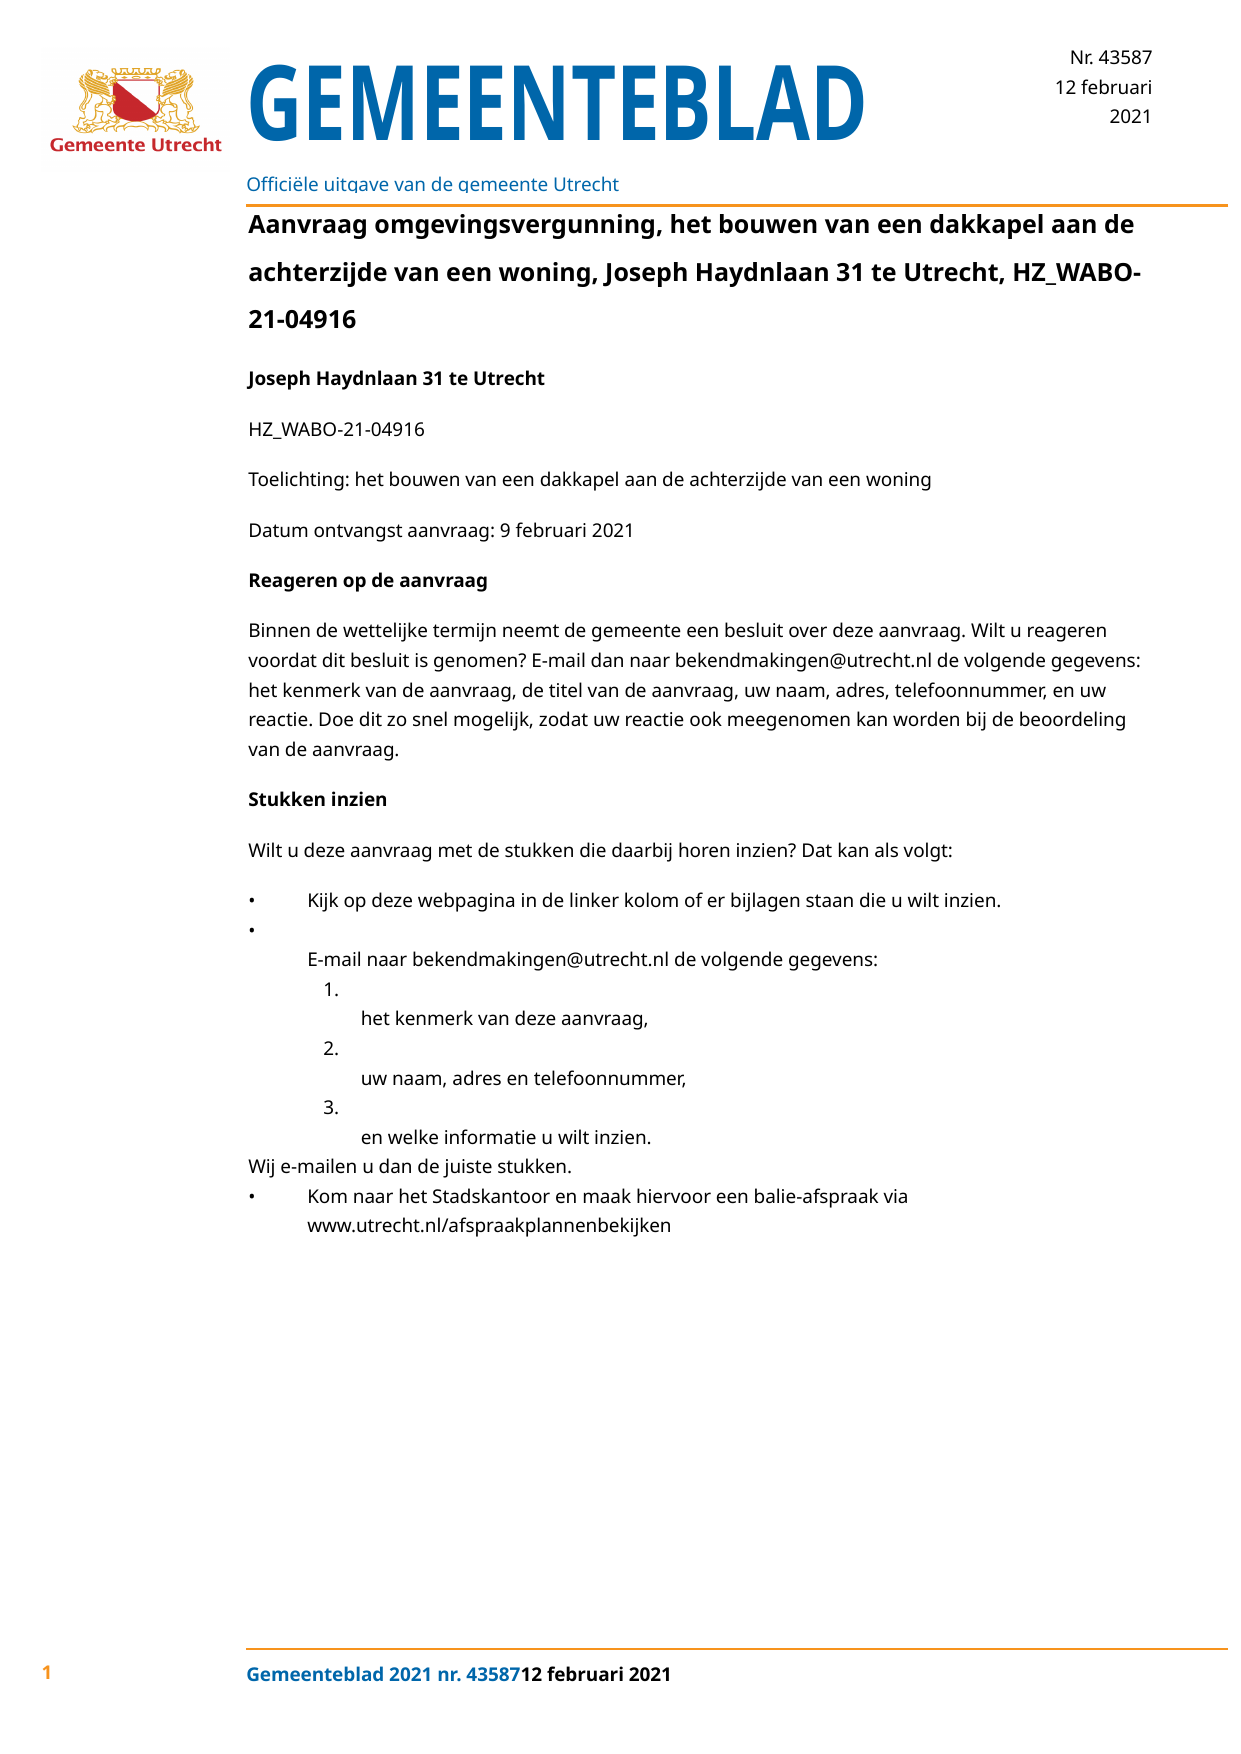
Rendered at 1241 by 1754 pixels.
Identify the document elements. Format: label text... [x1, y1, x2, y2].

text Toelichting: het bouwen van een dakkapel aan de achterzijde van een woning [248, 466, 1152, 492]
list het kenmerk van deze aanvraag, [323, 1006, 1152, 1031]
text Stukken inzien [248, 786, 1152, 812]
text Reageren op de aanvraag [248, 567, 1152, 593]
text Joseph Haydnlaan 31 te Utrecht [248, 366, 1152, 391]
text HZ_WABO-21-04916 [248, 416, 1152, 442]
text Datum ontvangst aanvraag: 9 februari 2021 [248, 517, 1152, 542]
list Kijk op deze webpagina in de linker kolom of er bijlagen staan die u wilt inzien. [248, 887, 1152, 913]
list Kom naar het Stadskantoor en maak hiervoor een balie-afspraak via www.utrecht.nl/afspraakplannenbekijken [248, 1183, 1152, 1238]
text Binnen de wettelijke termijn neemt de gemeente een besluit over deze aanvraag. Wilt u reageren voordat dit besluit is genomen? E-mail dan naar bekendmakingen@utrecht.nl de volgende gegevens: het kenmerk van de aanvraag, de titel van de aanvraag, uw naam, adres, telefoonnummer, en uw reactie. Doe dit zo snel mogelijk, zodat uw reactie ook meegenomen kan worden bij de beoordeling van de aanvraag. [248, 618, 1152, 762]
list uw naam, adres en telefoonnummer, [323, 1065, 1152, 1090]
list en welke informatie u wilt inzien. [323, 1124, 1152, 1149]
list E-mail naar bekendmakingen@utrecht.nl de volgende gegevens: [248, 946, 1152, 972]
text Wij e-mailen u dan de juiste stukken. [248, 1153, 1152, 1179]
picture [41, 47, 231, 172]
text Aanvraag omgevingsvergunning, het bouwen van een dakkapel aan de achterzijde van een woning, Joseph Haydnlaan 31 te Utrecht, HZ_WABO-21-04916 [248, 207, 1152, 336]
text Wilt u deze aanvraag met de stukken die daarbij horen inzien? Dat kan als volgt: [248, 837, 1152, 862]
